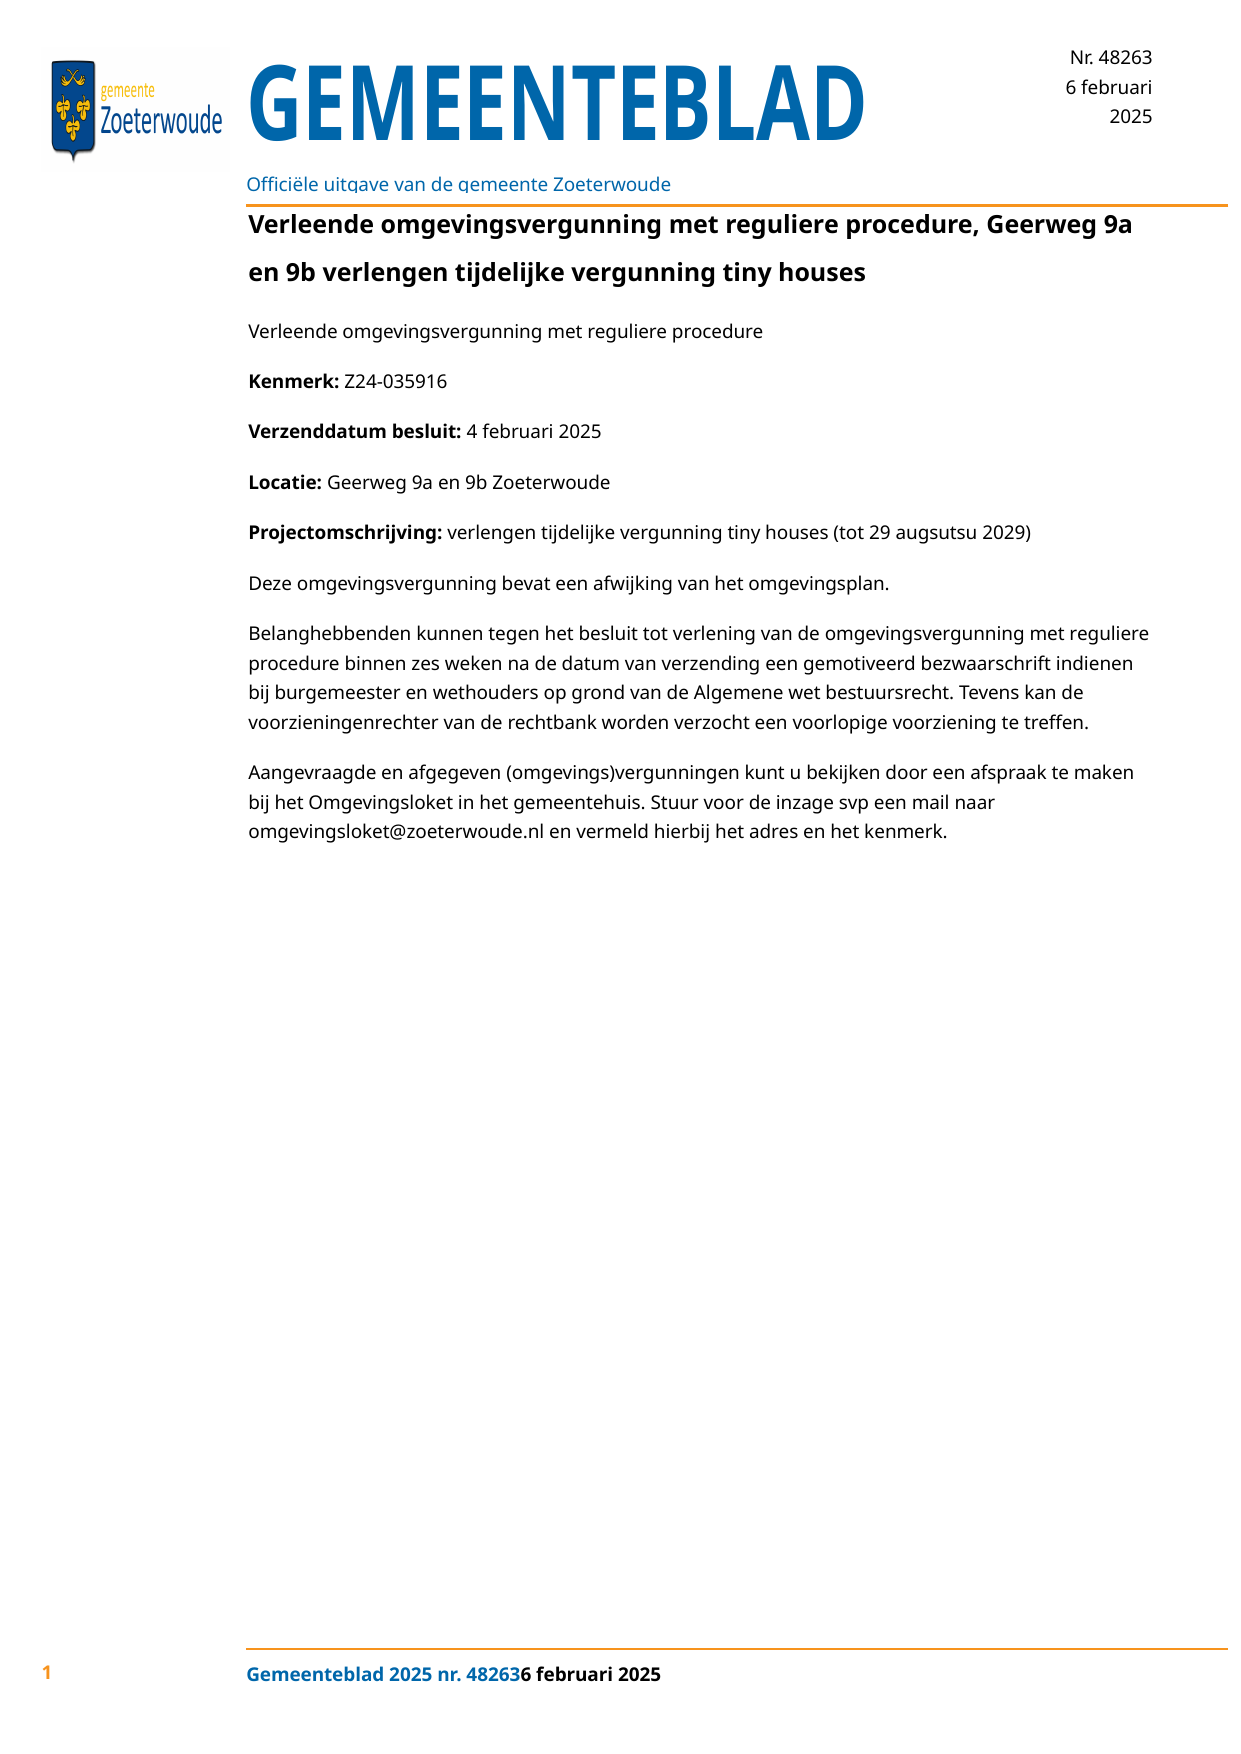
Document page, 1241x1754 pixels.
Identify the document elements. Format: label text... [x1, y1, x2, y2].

text Deze omgevingsvergunning bevat een afwijking van het omgevingsplan. [248, 570, 1152, 596]
text Verleende omgevingsvergunning met reguliere procedure [248, 318, 1152, 344]
text Aangevraagde en afgegeven (omgevings)vergunningen kunt u bekijken door een afspraak te maken bij het Omgevingsloket in het gemeentehuis. Stuur voor de inzage svp een mail naar omgevingsloket@zoeterwoude.nl en vermeld hierbij het adres en het kenmerk. [248, 759, 1152, 844]
text Verleende omgevingsvergunning met reguliere procedure, Geerweg 9a en 9b verlengen tijdelijke vergunning tiny houses [248, 207, 1152, 288]
text Projectomschrijving: verlengen tijdelijke vergunning tiny houses (tot 29 augsutsu 2029) [248, 519, 1152, 545]
text Kenmerk: Z24-035916 [248, 368, 1152, 394]
picture [41, 47, 231, 172]
text Verzenddatum besluit: 4 februari 2025 [248, 419, 1152, 444]
text Belanghebbenden kunnen tegen het besluit tot verlening van de omgevingsvergunning met reguliere procedure binnen zes weken na de datum van verzending een gemotiveerd bezwaarschrift indienen bij burgemeester en wethouders op grond van de Algemene wet bestuursrecht. Tevens kan de voorzieningenrechter van de rechtbank worden verzocht een voorlopige voorziening te treffen. [248, 620, 1152, 735]
text Locatie: Geerweg 9a en 9b Zoeterwoude [248, 469, 1152, 495]
